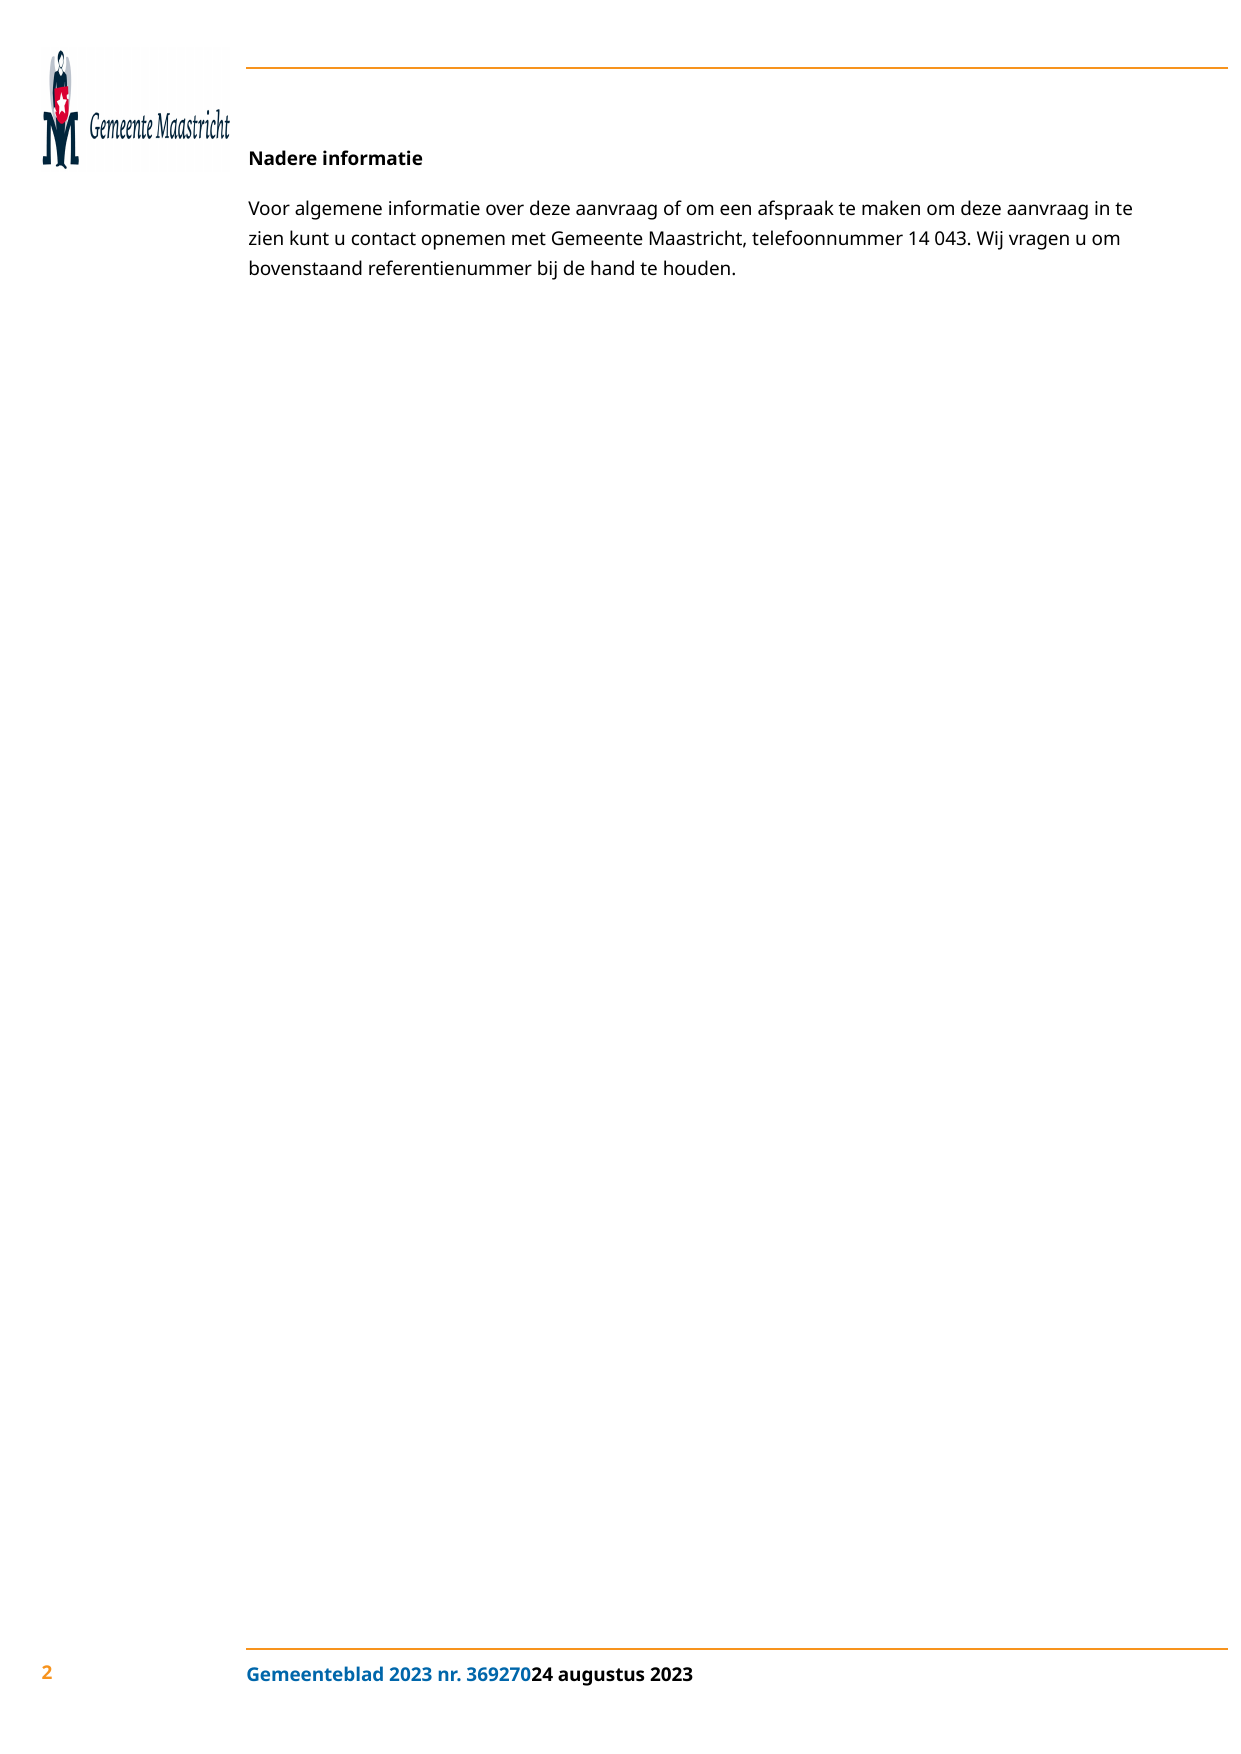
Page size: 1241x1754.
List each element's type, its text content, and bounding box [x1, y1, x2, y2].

text Voor algemene informatie over deze aanvraag of om een afspraak te maken om deze aanvraag in te zien kunt u contact opnemen met Gemeente Maastricht, telefoonnummer 14 043. Wij vragen u om bovenstaand referentienummer bij de hand te houden. [248, 196, 1152, 281]
picture [41, 47, 231, 172]
text Nadere informatie [248, 145, 1152, 171]
